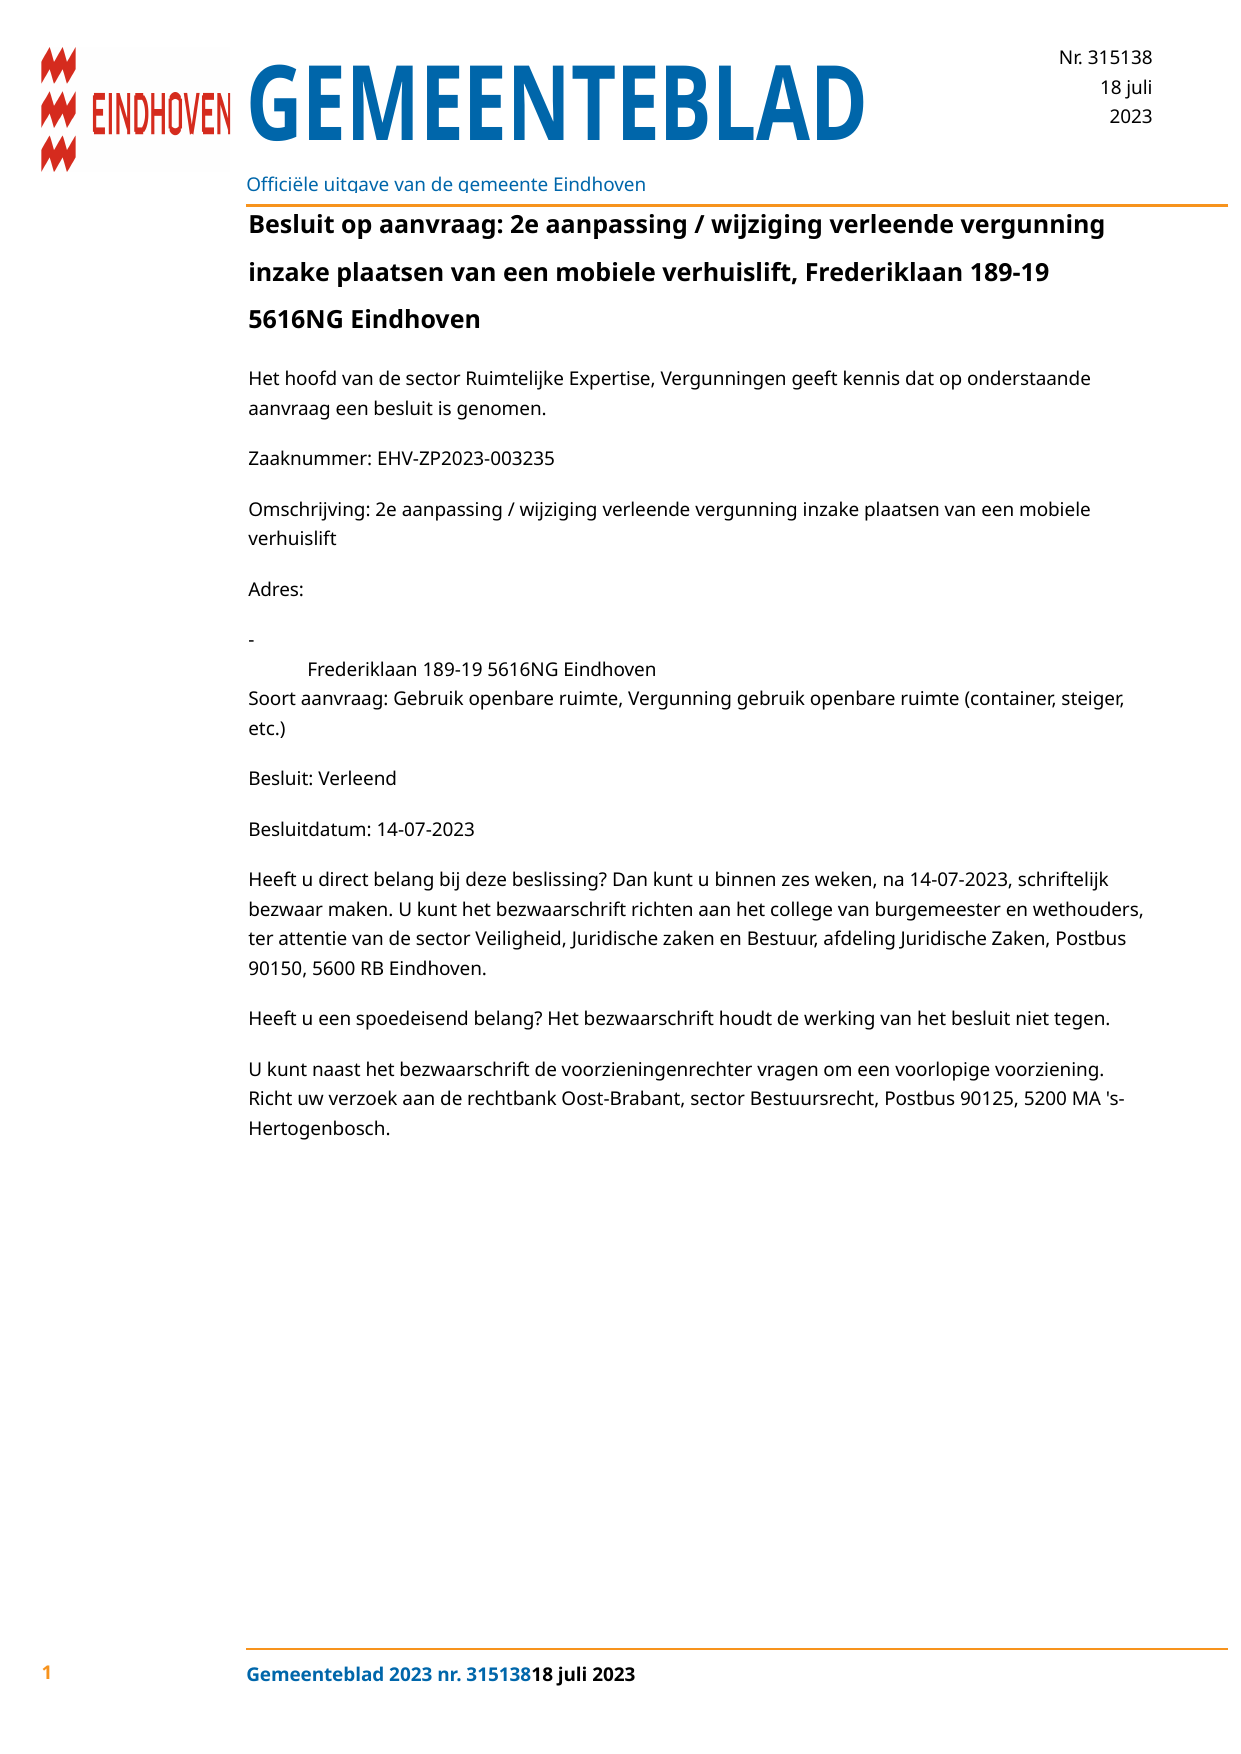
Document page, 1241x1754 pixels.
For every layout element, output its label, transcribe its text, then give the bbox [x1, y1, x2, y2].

text Adres: [248, 576, 1152, 602]
text U kunt naast het bezwaarschrift de voorzieningenrechter vragen om een voorlopige voorziening. Richt uw verzoek aan de rechtbank Oost-Brabant, sector Bestuursrecht, Postbus 90125, 5200 MA 's-Hertogenbosch. [248, 1056, 1152, 1141]
picture [41, 47, 231, 172]
text Soort aanvraag: Gebruik openbare ruimte, Vergunning gebruik openbare ruimte (container, steiger, etc.) [248, 686, 1152, 741]
text Besluit: Verleend [248, 766, 1152, 791]
text Heeft u een spoedeisend belang? Het bezwaarschrift houdt de werking van het besluit niet tegen. [248, 1006, 1152, 1031]
text Zaaknummer: EHV-ZP2023-003235 [248, 446, 1152, 471]
list Frederiklaan 189-19 5616NG Eindhoven [248, 656, 1152, 682]
text Omschrijving: 2e aanpassing / wijziging verleende vergunning inzake plaatsen van een mobiele verhuislift [248, 496, 1152, 551]
text Besluit op aanvraag: 2e aanpassing / wijziging verleende vergunning inzake plaatsen van een mobiele verhuislift, Frederiklaan 189-19 5616NG Eindhoven [248, 207, 1152, 336]
text Het hoofd van de sector Ruimtelijke Expertise, Vergunningen geeft kennis dat op onderstaande aanvraag een besluit is genomen. [248, 366, 1152, 421]
text Besluitdatum: 14-07-2023 [248, 816, 1152, 842]
text Heeft u direct belang bij deze beslissing? Dan kunt u binnen zes weken, na 14-07-2023, schriftelijk bezwaar maken. U kunt het bezwaarschrift richten aan het college van burgemeester en wethouders, ter attentie van de sector Veiligheid, Juridische zaken en Bestuur, afdeling Juridische Zaken, Postbus 90150, 5600 RB Eindhoven. [248, 866, 1152, 981]
